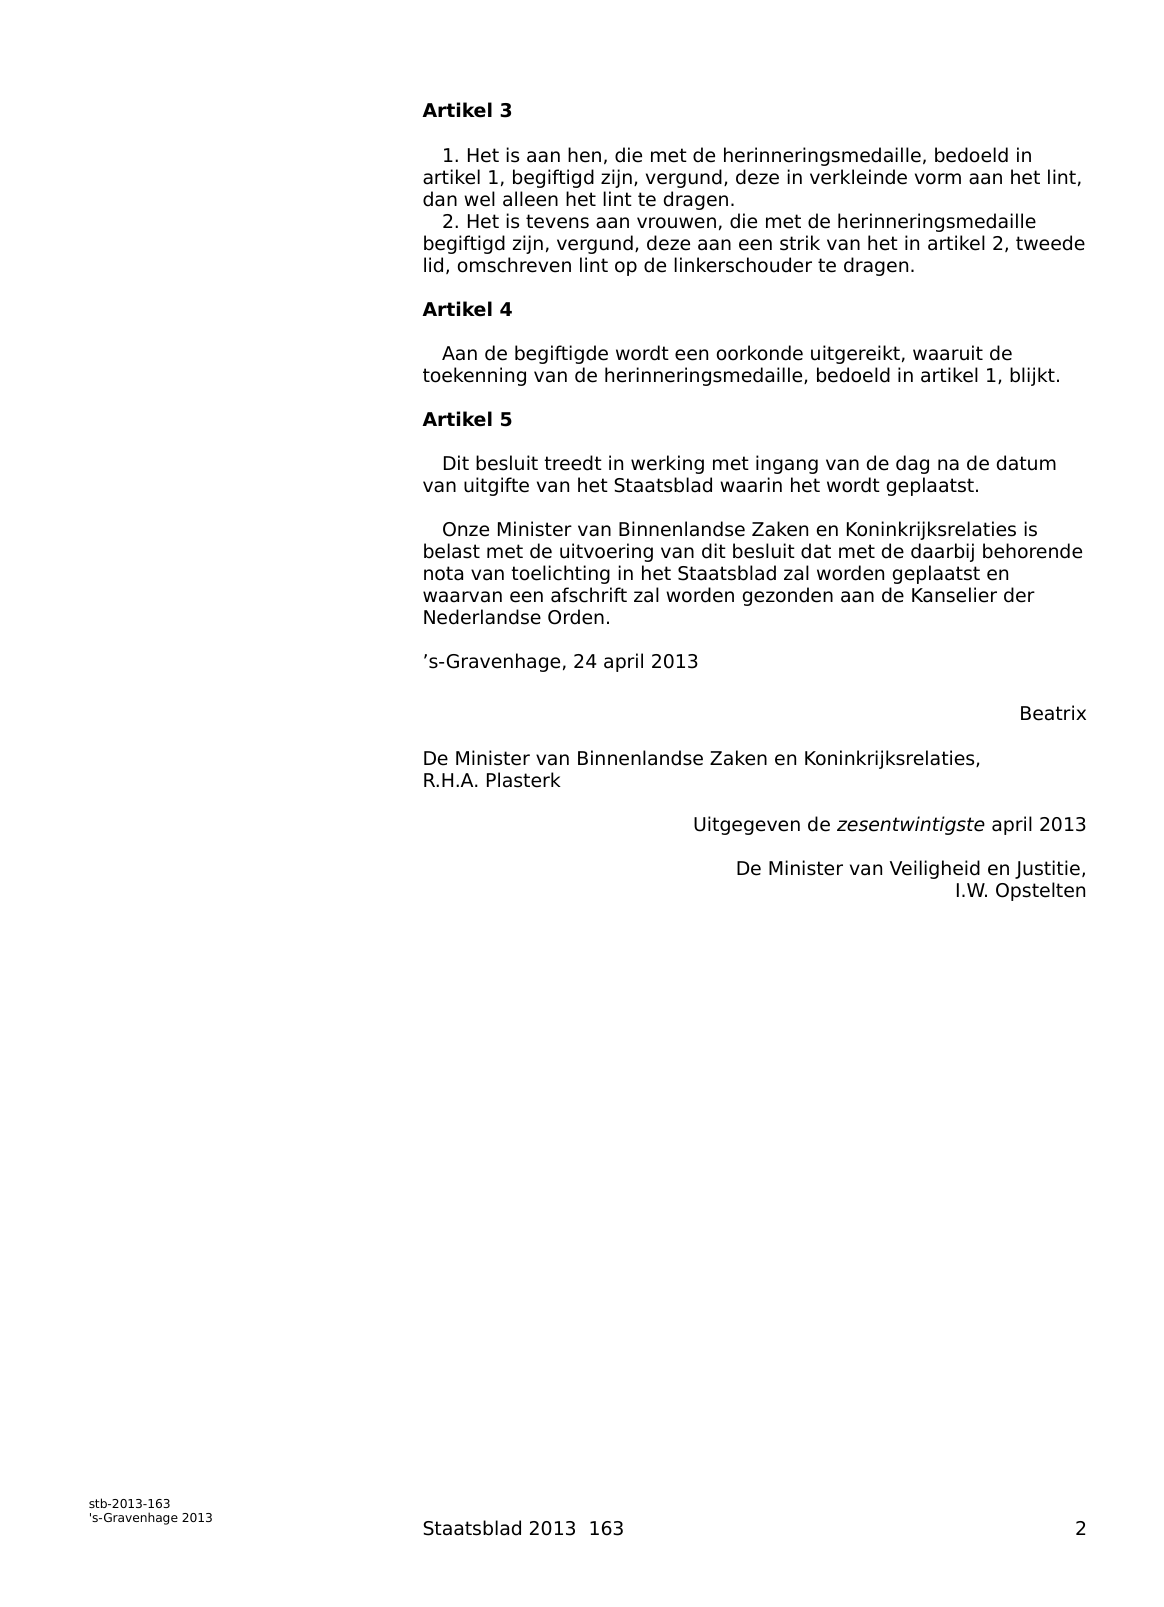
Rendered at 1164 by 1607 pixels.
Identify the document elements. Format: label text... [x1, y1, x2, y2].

text 1. Het is aan hen, die met de herinneringsmedaille, bedoeld in artikel 1, begiftigd zijn, vergund, deze in verkleinde vorm aan het lint, dan wel alleen het lint te dragen. [422, 144, 1087, 211]
text De Minister van Veiligheid en Justitie, I.W. Opstelten [422, 858, 1087, 902]
text Beatrix [422, 703, 1087, 725]
subtitle Artikel 5 [422, 409, 1087, 431]
text Onze Minister van Binnenlandse Zaken en Koninkrijksrelaties is belast met de uitvoering van dit besluit dat met de daarbij behorende nota van toelichting in het Staatsblad zal worden geplaatst en waarvan een afschrift zal worden gezonden aan de Kanselier der Nederlandse Orden. [422, 519, 1087, 629]
text De Minister van Binnenlandse Zaken en Koninkrijksrelaties, R.H.A. Plasterk [422, 747, 1087, 791]
text Dit besluit treedt in werking met ingang van de dag na de datum van uitgifte van het Staatsblad waarin het wordt geplaatst. [422, 453, 1087, 497]
text Uitgegeven de zesentwintigste april 2013 [422, 814, 1087, 836]
text 's-Gravenhage 2013 [88, 1511, 323, 1525]
text ’s-Gravenhage, 24 april 2013 [422, 651, 1087, 673]
text stb-2013-163 [88, 1497, 323, 1511]
subtitle Artikel 4 [422, 299, 1087, 321]
text Aan de begiftigde wordt een oorkonde uitgereikt, waaruit de toekenning van de herinneringsmedaille, bedoeld in artikel 1, blijkt. [422, 343, 1087, 387]
subtitle Artikel 3 [422, 100, 1087, 122]
text 2. Het is tevens aan vrouwen, die met de herinneringsmedaille begiftigd zijn, vergund, deze aan een strik van het in artikel 2, tweede lid, omschreven lint op de linkerschouder te dragen. [422, 211, 1087, 276]
